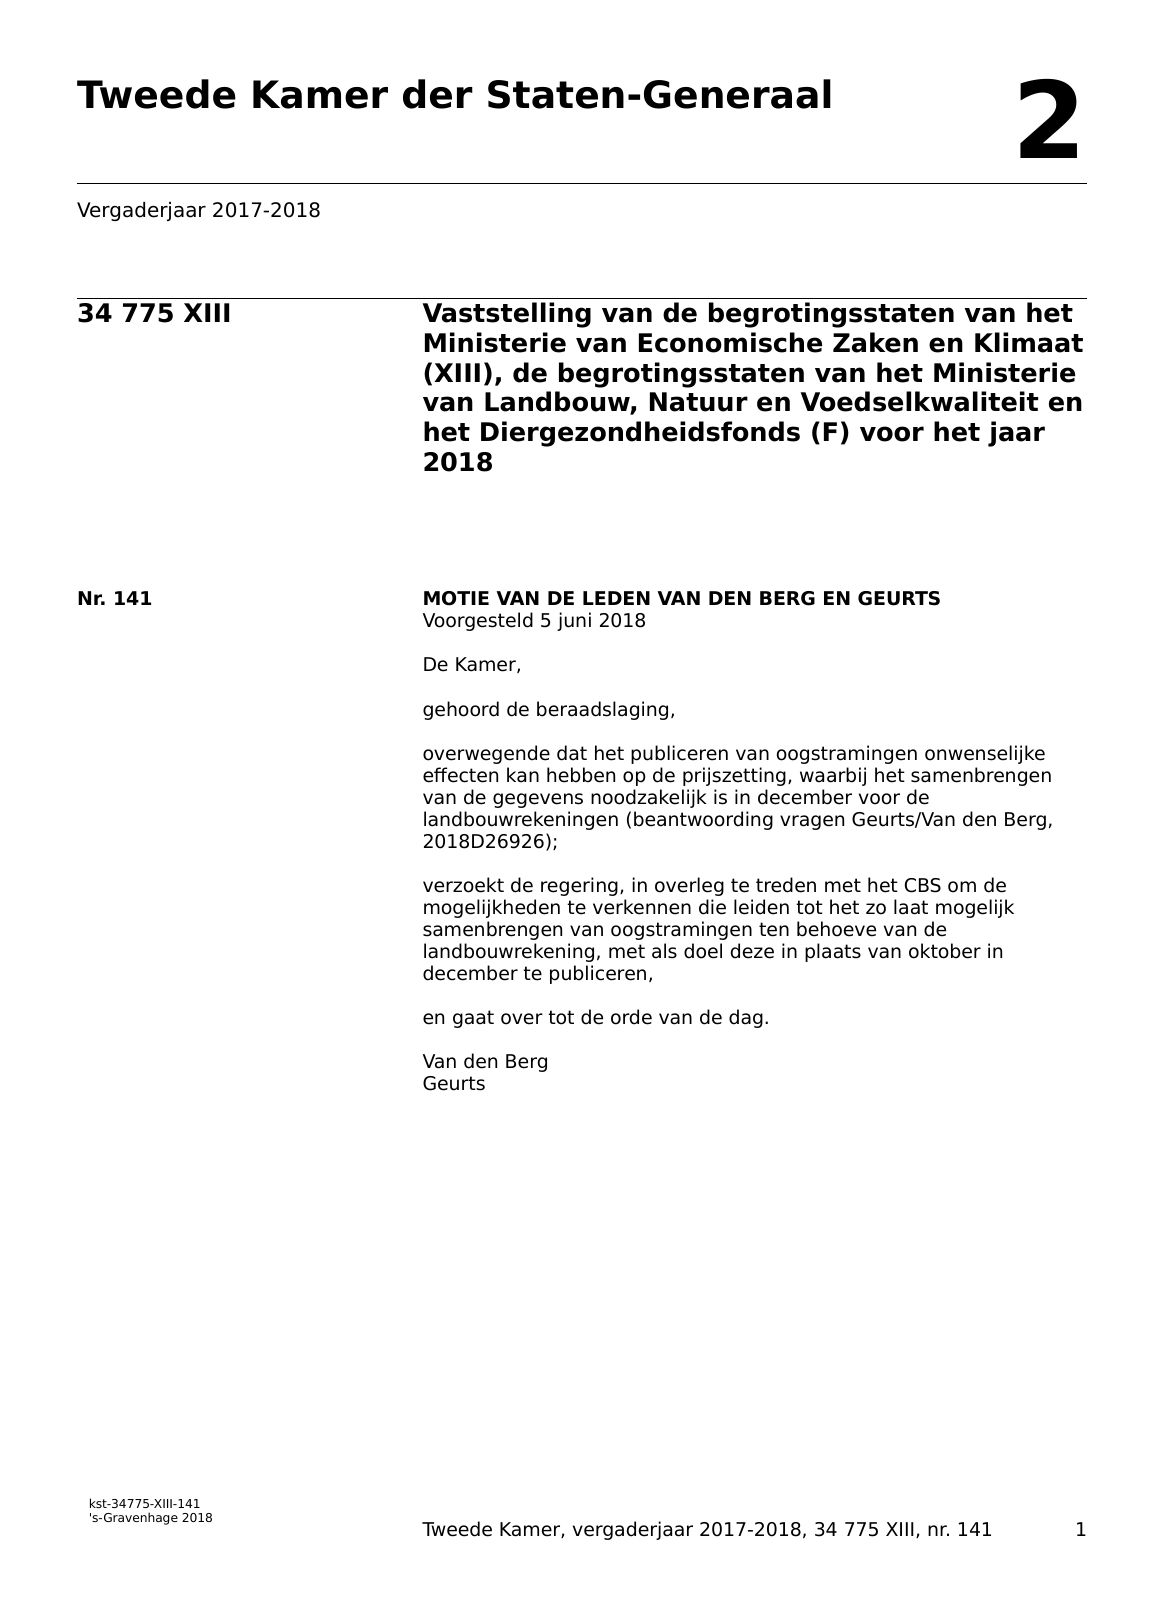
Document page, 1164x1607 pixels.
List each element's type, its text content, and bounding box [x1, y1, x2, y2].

text Van den Berg [422, 1051, 1087, 1073]
text 's-Gravenhage 2018 [88, 1511, 323, 1525]
subtitle 34 775 XIII Vaststelling van de begrotingsstaten van het Ministerie van Economische Zaken en Klimaat (XIII), de begrotingsstaten van het Ministerie van Landbouw, Natuur en Voedselkwaliteit en het Diergezondheidsfonds (F) voor het jaar 2018 [77, 299, 1087, 477]
subtitle Nr. 141 MOTIE VAN DE LEDEN VAN DEN BERG EN GEURTS [77, 588, 1087, 610]
text gehoord de beraadslaging, [422, 698, 1087, 720]
text verzoekt de regering, in overleg te treden met het CBS om de mogelijkheden te verkennen die leiden tot het zo laat mogelijk samenbrengen van oogstramingen ten behoeve van de landbouwrekening, met als doel deze in plaats van oktober in december te publiceren, [422, 875, 1087, 984]
text Geurts [422, 1073, 1087, 1095]
text De Kamer, [422, 654, 1087, 676]
table_header 2 [886, 59, 1087, 183]
text en gaat over tot de orde van de dag. [422, 1007, 1087, 1029]
text kst-34775-XIII-141 [88, 1497, 323, 1511]
table_header Tweede Kamer der Staten-Generaal [77, 59, 886, 183]
text Voorgesteld 5 juni 2018 [422, 610, 1087, 632]
text overwegende dat het publiceren van oogstramingen onwenselijke effecten kan hebben op de prijszetting, waarbij het samenbrengen van de gegevens noodzakelijk is in december voor de landbouwrekeningen (beantwoording vragen Geurts/Van den Berg, 2018D26926); [422, 743, 1087, 852]
table_cell Vergaderjaar 2017-2018 [77, 184, 1087, 298]
